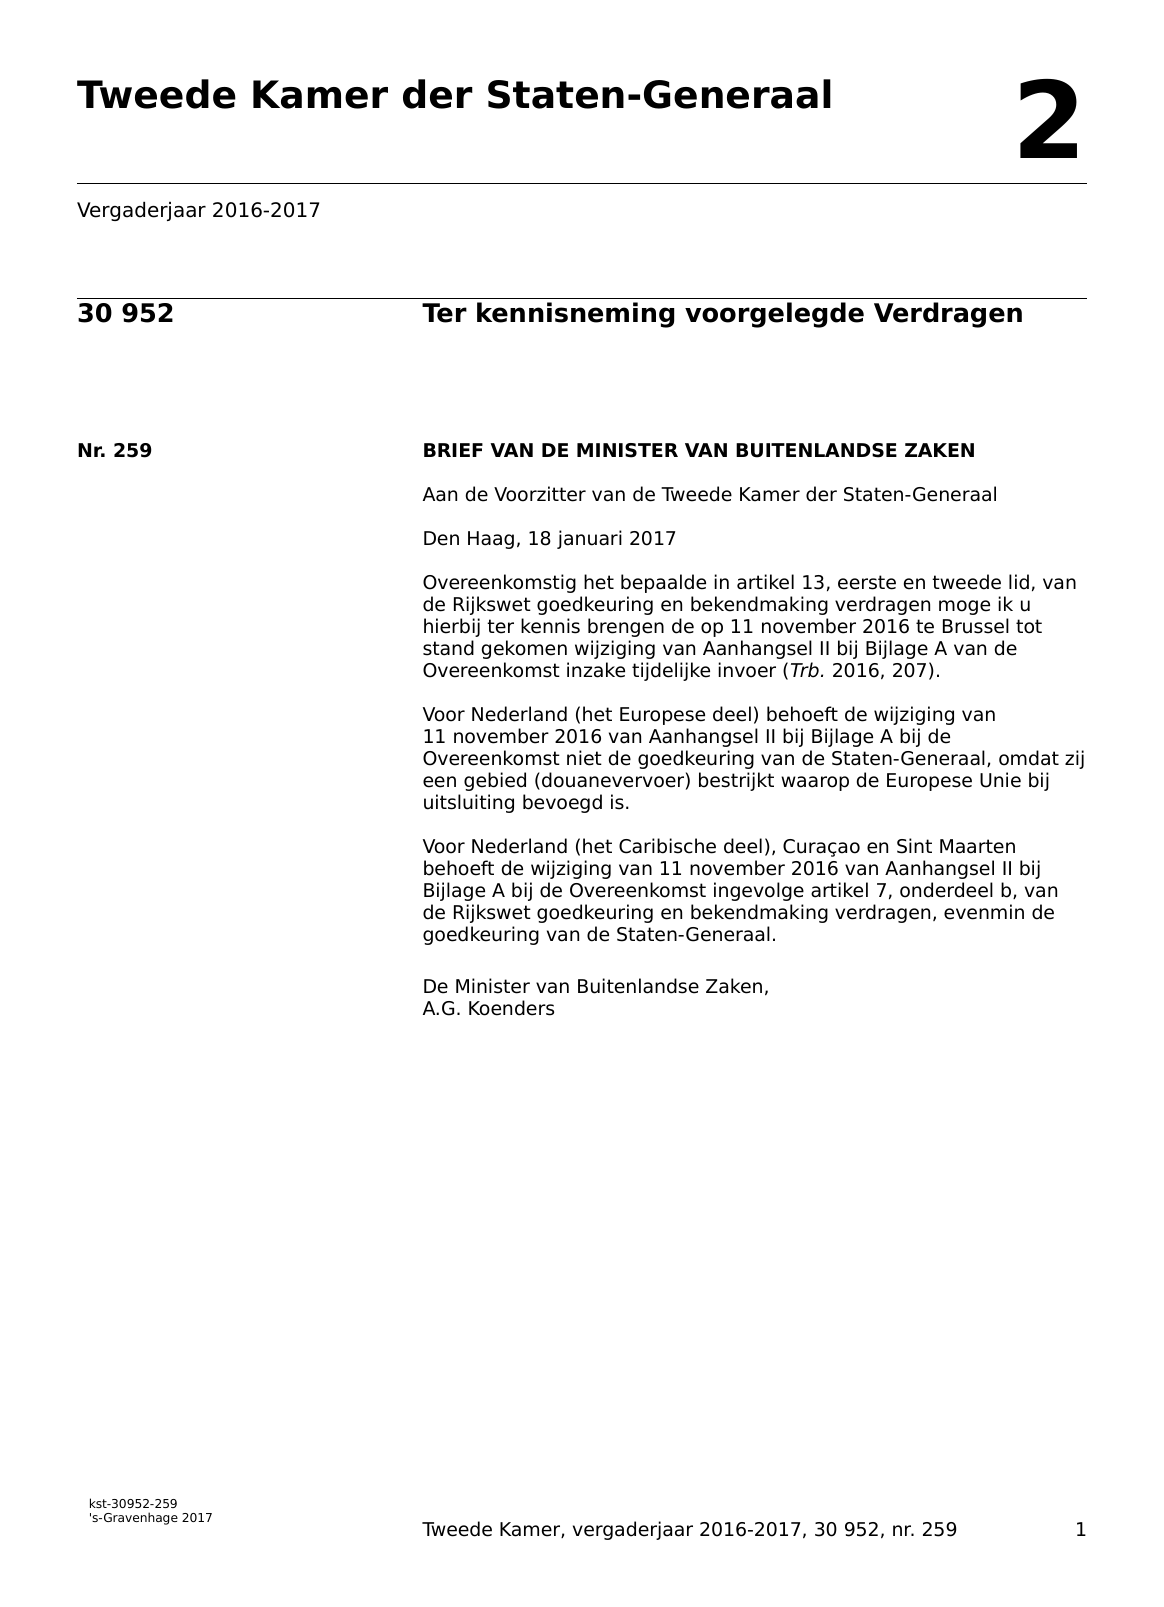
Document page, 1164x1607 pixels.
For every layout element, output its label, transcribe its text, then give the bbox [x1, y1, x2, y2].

table_cell Vergaderjaar 2016-2017 [77, 184, 1087, 298]
text Overeenkomstig het bepaalde in artikel 13, eerste en tweede lid, van de Rijkswet goedkeuring en bekendmaking verdragen moge ik u hierbij ter kennis brengen de op 11 november 2016 te Brussel tot stand gekomen wijziging van Aanhangsel II bij Bijlage A van de Overeenkomst inzake tijdelijke invoer (Trb. 2016, 207). [422, 572, 1087, 682]
text Voor Nederland (het Europese deel) behoeft de wijziging van 11 november 2016 van Aanhangsel II bij Bijlage A bij de Overeenkomst niet de goedkeuring van de Staten-Generaal, omdat zij een gebied (douanevervoer) bestrijkt waarop de Europese Unie bij uitsluiting bevoegd is. [422, 704, 1087, 814]
text kst-30952-259 [88, 1497, 323, 1511]
table_header 2 [886, 59, 1087, 183]
text De Minister van Buitenlandse Zaken, A.G. Koenders [422, 976, 1087, 1020]
text 's-Gravenhage 2017 [88, 1511, 323, 1525]
text Den Haag, 18 januari 2017 [422, 528, 1087, 550]
subtitle Nr. 259 BRIEF VAN DE MINISTER VAN BUITENLANDSE ZAKEN [77, 440, 1087, 462]
subtitle 30 952 Ter kennisneming voorgelegde Verdragen [77, 299, 1087, 329]
table_header Tweede Kamer der Staten-Generaal [77, 59, 886, 183]
text Aan de Voorzitter van de Tweede Kamer der Staten-Generaal [422, 484, 1087, 506]
text Voor Nederland (het Caribische deel), Curaçao en Sint Maarten behoeft de wijziging van 11 november 2016 van Aanhangsel II bij Bijlage A bij de Overeenkomst ingevolge artikel 7, onderdeel b, van de Rijkswet goedkeuring en bekendmaking verdragen, evenmin de goedkeuring van de Staten-Generaal. [422, 836, 1087, 946]
